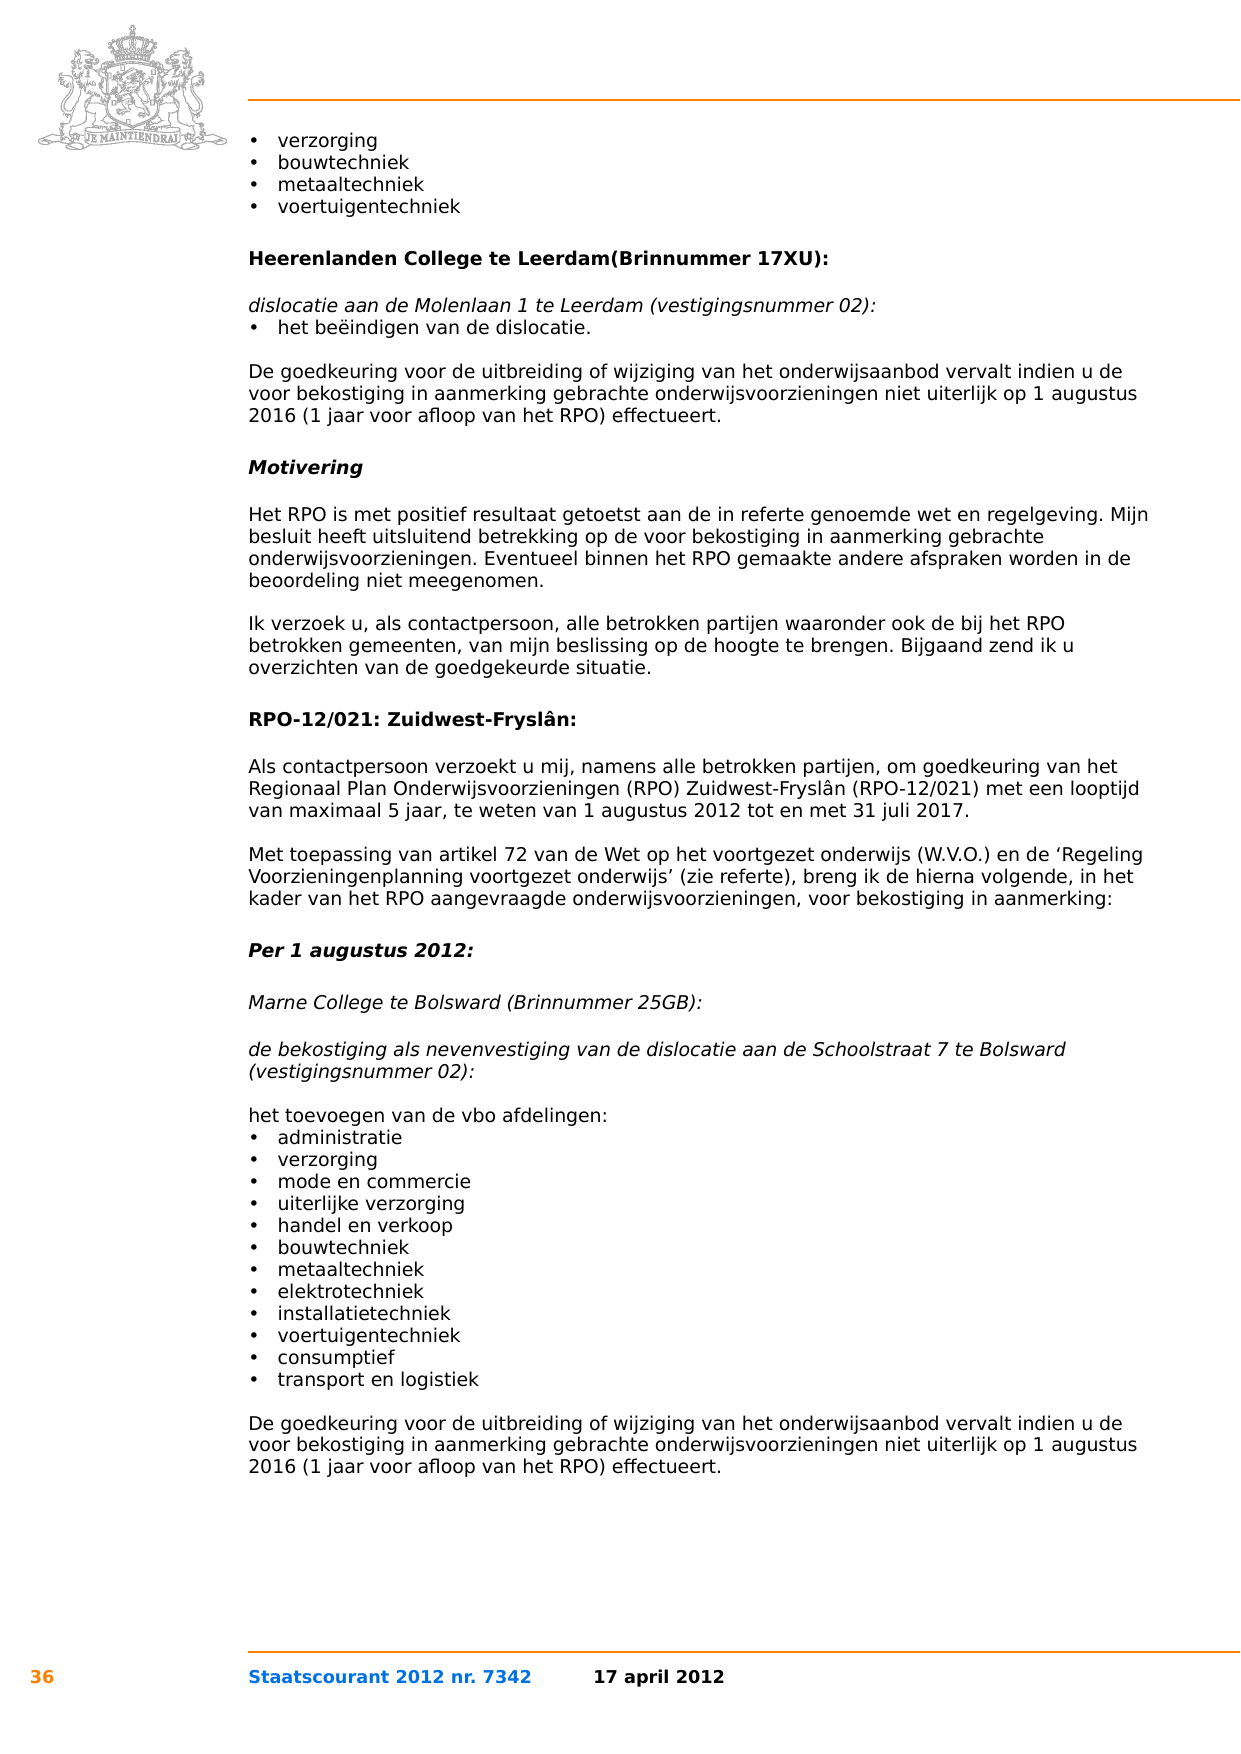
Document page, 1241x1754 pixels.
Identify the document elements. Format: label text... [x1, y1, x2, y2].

text Ik verzoek u, als contactpersoon, alle betrokken partijen waaronder ook de bij het RPO betrokken gemeenten, van mijn beslissing op de hoogte te brengen. Bijgaand zend ik u overzichten van de goedgekeurde situatie. [248, 613, 1163, 679]
text • metaaltechniek [248, 174, 1163, 196]
text • verzorging [248, 1149, 1163, 1171]
text • mode en commercie [248, 1171, 1163, 1193]
subtitle Per 1 augustus 2012: [248, 940, 1163, 962]
subtitle Motivering [248, 457, 1163, 478]
text • verzorging [248, 130, 1163, 152]
text de bekostiging als nevenvestiging van de dislocatie aan de Schoolstraat 7 te Bolsward (vestigingsnummer 02): [248, 1039, 1163, 1083]
text • installatietechniek [248, 1303, 1163, 1324]
text • consumptief [248, 1347, 1163, 1368]
text De goedkeuring voor de uitbreiding of wijziging van het onderwijsaanbod vervalt indien u de voor bekostiging in aanmerking gebrachte onderwijsvoorzieningen niet uiterlijk op 1 augustus 2016 (1 jaar voor afloop van het RPO) effectueert. [248, 1412, 1163, 1478]
subtitle Marne College te Bolsward (Brinnummer 25GB): [248, 992, 1163, 1014]
text • metaaltechniek [248, 1259, 1163, 1281]
text het toevoegen van de vbo afdelingen: [248, 1105, 1163, 1127]
text Het RPO is met positief resultaat getoetst aan de in referte genoemde wet en regelgeving. Mijn besluit heeft uitsluitend betrekking op de voor bekostiging in aanmerking gebrachte onderwijsvoorzieningen. Eventueel binnen het RPO gemaakte andere afspraken worden in de beoordeling niet meegenomen. [248, 503, 1163, 591]
text Als contactpersoon verzoekt u mij, namens alle betrokken partijen, om goedkeuring van het Regionaal Plan Onderwijsvoorzieningen (RPO) Zuidwest-Fryslân (RPO-12/021) met een looptijd van maximaal 5 jaar, te weten van 1 augustus 2012 tot en met 31 juli 2017. [248, 756, 1163, 822]
text Met toepassing van artikel 72 van de Wet op het voortgezet onderwijs (W.V.O.) en de ‘Regeling Voorzieningenplanning voortgezet onderwijs’ (zie referte), breng ik de hierna volgende, in het kader van het RPO aangevraagde onderwijsvoorzieningen, voor bekostiging in aanmerking: [248, 844, 1163, 910]
text De goedkeuring voor de uitbreiding of wijziging van het onderwijsaanbod vervalt indien u de voor bekostiging in aanmerking gebrachte onderwijsvoorzieningen niet uiterlijk op 1 augustus 2016 (1 jaar voor afloop van het RPO) effectueert. [248, 361, 1163, 427]
text • voertuigentechniek [248, 196, 1163, 218]
text dislocatie aan de Molenlaan 1 te Leerdam (vestigingsnummer 02): [248, 295, 1163, 317]
text • het beëindigen van de dislocatie. [248, 317, 1163, 339]
text • administratie [248, 1127, 1163, 1149]
text • handel en verkoop [248, 1215, 1163, 1237]
text • elektrotechniek [248, 1281, 1163, 1303]
subtitle RPO-12/021: Zuidwest-Fryslân: [248, 709, 1163, 731]
text • bouwtechniek [248, 152, 1163, 174]
text • bouwtechniek [248, 1237, 1163, 1259]
text • voertuigentechniek [248, 1324, 1163, 1347]
text • uiterlijke verzorging [248, 1193, 1163, 1215]
picture [38, 25, 227, 150]
subtitle Heerenlanden College te Leerdam(Brinnummer 17XU): [248, 248, 1163, 270]
text • transport en logistiek [248, 1368, 1163, 1391]
